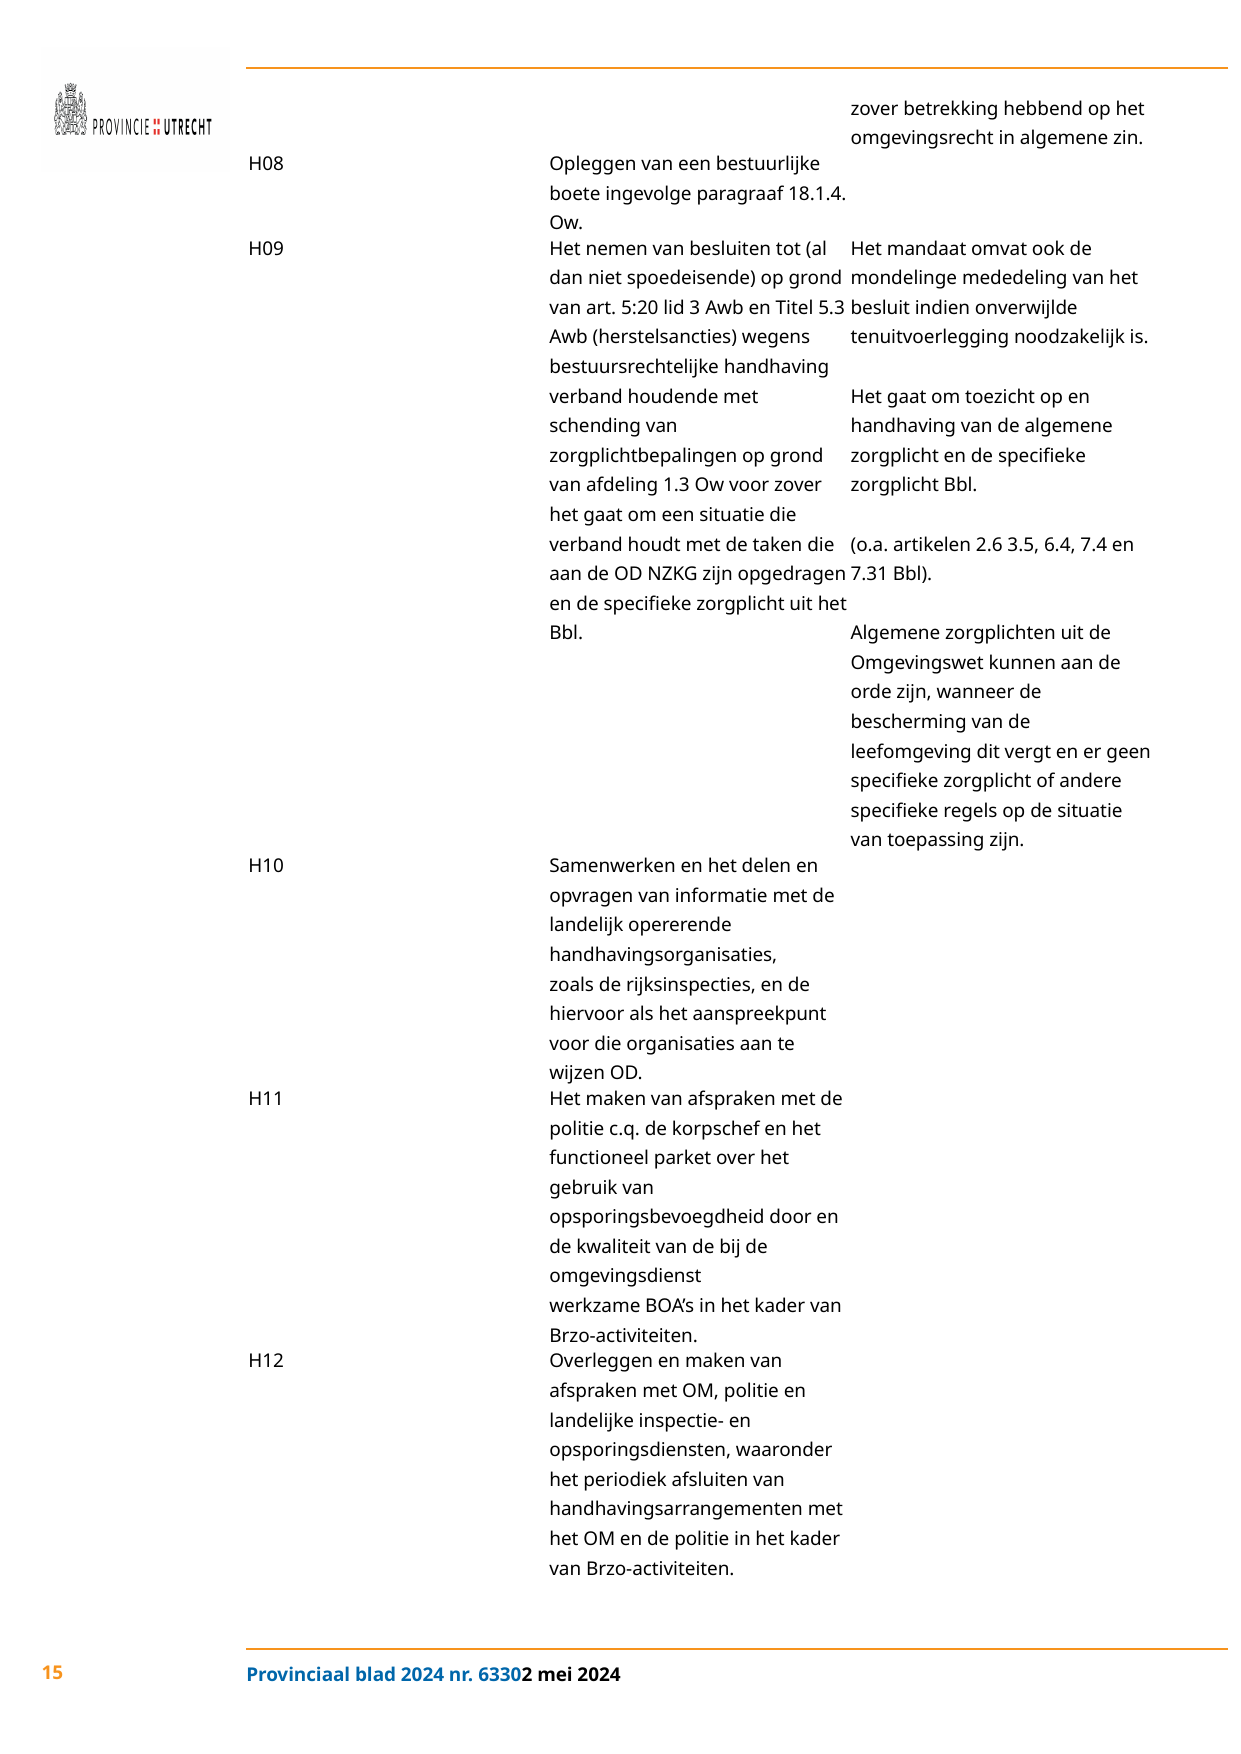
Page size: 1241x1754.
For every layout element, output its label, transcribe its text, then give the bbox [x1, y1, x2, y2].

table_cell Samenwerken en het delen en opvragen van informatie met de landelijk opererende handhavingsorganisaties, zoals de rijksinspecties, en de hiervoor als het aanspreekpunt voor die organisaties aan te wijzen OD. [549, 853, 850, 1085]
table_cell Het maken van afspraken met de politie c.q. de korpschef en het functioneel parket over het gebruik van opsporingsbevoegdheid door en de kwaliteit van de bij de omgevingsdienst werkzame BOA’s in het kader van Brzo-activiteiten. [549, 1085, 850, 1348]
table_cell Het nemen van besluiten tot (al dan niet spoedeisende) op grond van art. 5:20 lid 3 Awb en Titel 5.3 Awb (herstelsancties) wegens bestuursrechtelijke handhaving verband houdende met schending van zorgplichtbepalingen op grond van afdeling 1.3 Ow voor zover het gaat om een situatie die verband houdt met de taken die aan de OD NZKG zijn opgedragen en de specifieke zorgplicht uit het Bbl. [549, 235, 850, 852]
table_cell H11 [248, 1085, 549, 1348]
table_cell [850, 1085, 1152, 1348]
table_cell Overleggen en maken van afspraken met OM, politie en landelijke inspectie- en opsporingsdiensten, waaronder het periodiek afsluiten van handhavingsarrangementen met het OM en de politie in het kader van Brzo-activiteiten. [549, 1348, 850, 1580]
picture [41, 47, 231, 172]
table_cell [549, 95, 850, 150]
table_cell [850, 150, 1152, 235]
table_cell Het mandaat omvat ook de mondelinge mededeling van het besluit indien onverwijlde tenuitvoerlegging noodzakelijk is. Het gaat om toezicht op en handhaving van de algemene zorgplicht en de specifieke zorgplicht Bbl. (o.a. artikelen 2.6 3.5, 6.4, 7.4 en 7.31 Bbl). Algemene zorgplichten uit de Omgevingswet kunnen aan de orde zijn, wanneer de bescherming van de leefomgeving dit vergt en er geen specifieke zorgplicht of andere specifieke regels op de situatie van toepassing zijn. [850, 235, 1152, 852]
table_cell H08 [248, 150, 549, 235]
table_cell [850, 1348, 1152, 1580]
table_cell [850, 853, 1152, 1085]
table_cell [248, 95, 549, 150]
table_cell zover betrekking hebbend op het omgevingsrecht in algemene zin. [850, 95, 1152, 150]
table_cell H10 [248, 853, 549, 1085]
table_cell H12 [248, 1348, 549, 1580]
table_cell H09 [248, 235, 549, 852]
table_cell Opleggen van een bestuurlijke boete ingevolge paragraaf 18.1.4. Ow. [549, 150, 850, 235]
